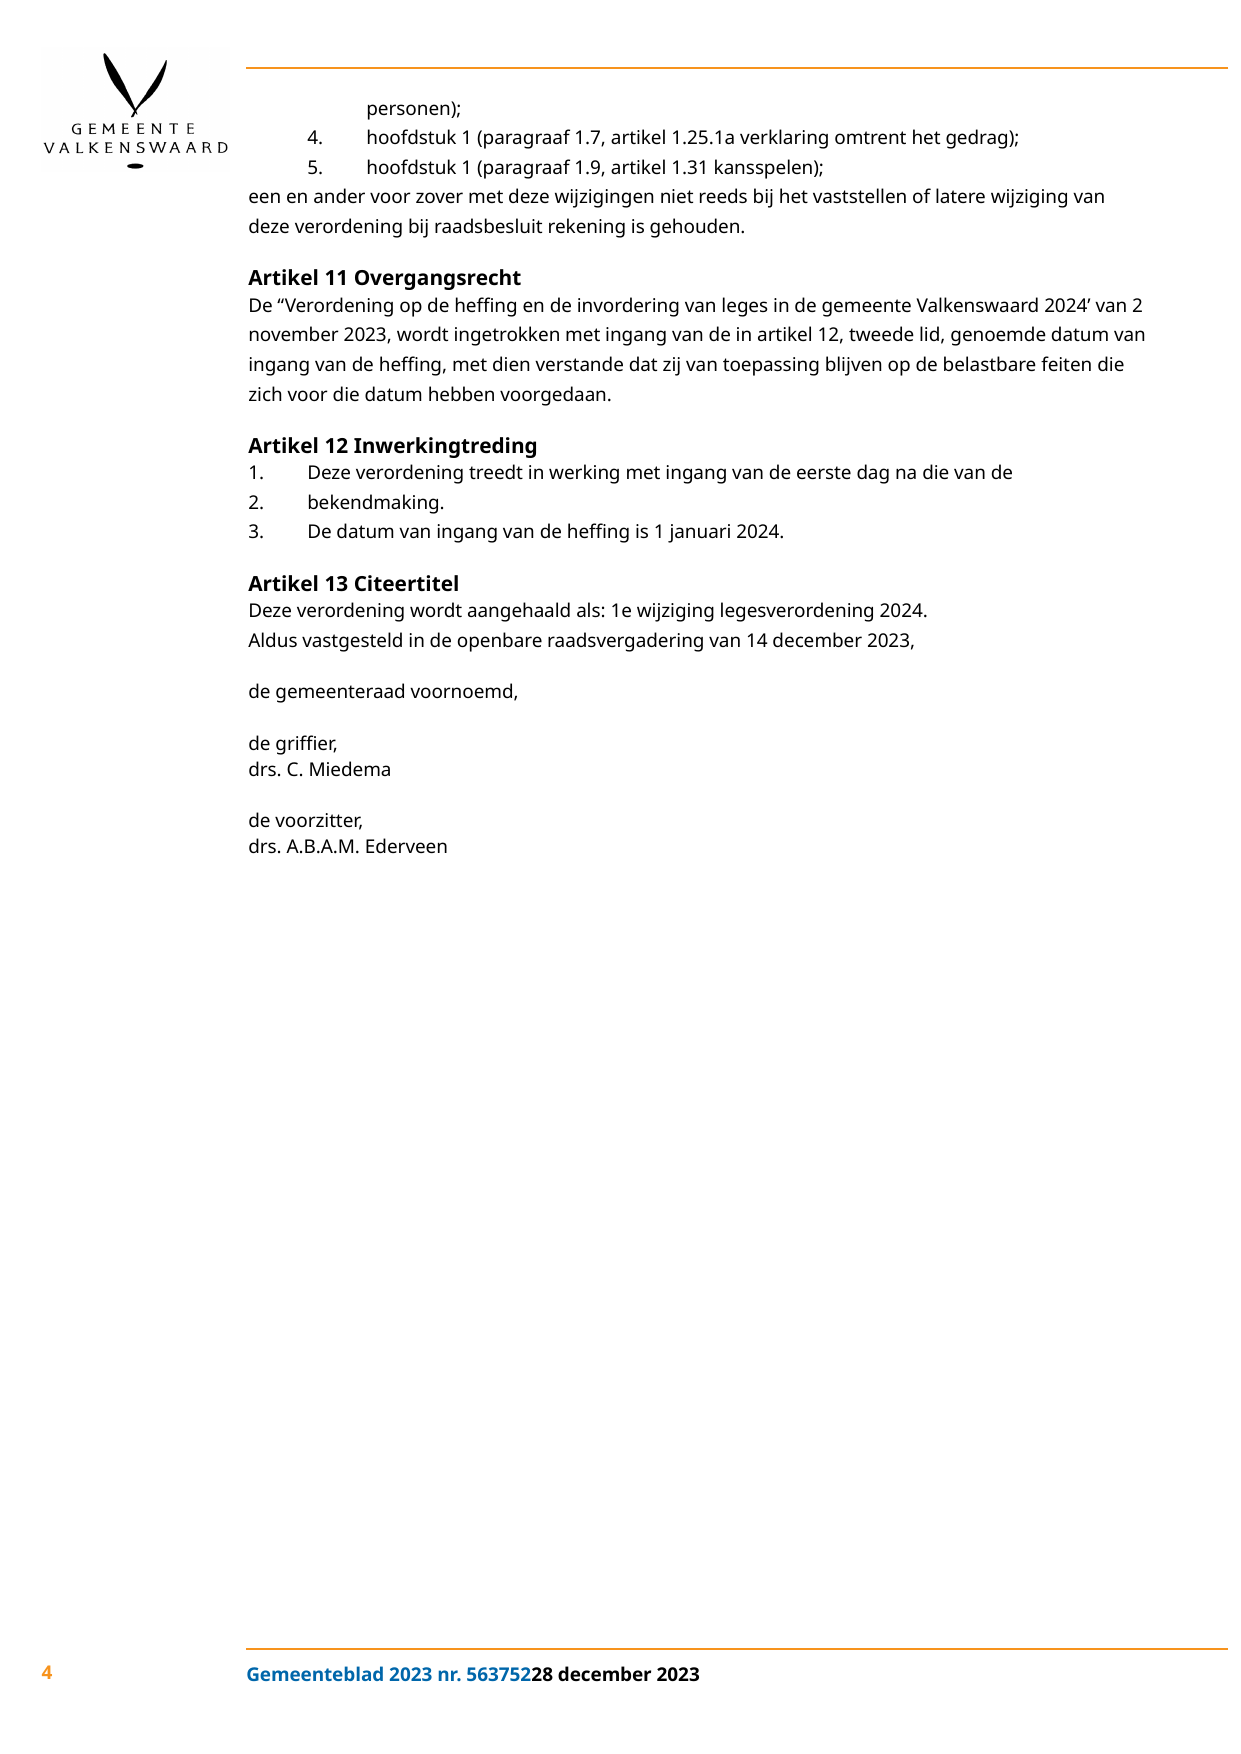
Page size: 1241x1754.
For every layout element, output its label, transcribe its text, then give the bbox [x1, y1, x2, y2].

list Deze verordening treedt in werking met ingang van de eerste dag na die van de [248, 459, 1152, 485]
list De datum van ingang van de heffing is 1 januari 2024. [248, 519, 1152, 544]
list personen); [307, 95, 1152, 121]
text Artikel 11 Overgangsrecht [248, 263, 1152, 292]
text Deze verordening wordt aangehaald als: 1e wijziging legesverordening 2024. [248, 598, 1152, 623]
list bekendmaking. [248, 489, 1152, 515]
text de gemeenteraad voornoemd, [248, 679, 1152, 704]
text Artikel 12 Inwerkingtreding [248, 431, 1152, 459]
text drs. C. Miedema [248, 756, 1152, 782]
text De “Verordening op de heffing en de invordering van leges in de gemeente Valkenswaard 2024’ van 2 november 2023, wordt ingetrokken met ingang van de in artikel 12, tweede lid, genoemde datum van ingang van de heffing, met dien verstande dat zij van toepassing blijven op de belastbare feiten die zich voor die datum hebben voorgedaan. [248, 292, 1152, 406]
text een en ander voor zover met deze wijzigingen niet reeds bij het vaststellen of latere wijziging van deze verordening bij raadsbesluit rekening is gehouden. [248, 183, 1152, 239]
text Aldus vastgesteld in de openbare raadsvergadering van 14 december 2023, [248, 627, 1152, 653]
picture [41, 47, 231, 172]
text drs. A.B.A.M. Ederveen [248, 833, 1152, 859]
text Artikel 13 Citeertitel [248, 569, 1152, 598]
list hoofdstuk 1 (paragraaf 1.7, artikel 1.25.1a verklaring omtrent het gedrag); [307, 124, 1152, 150]
list hoofdstuk 1 (paragraaf 1.9, artikel 1.31 kansspelen); [307, 154, 1152, 180]
text de voorzitter, [248, 807, 1152, 833]
text de griffier, [248, 730, 1152, 756]
